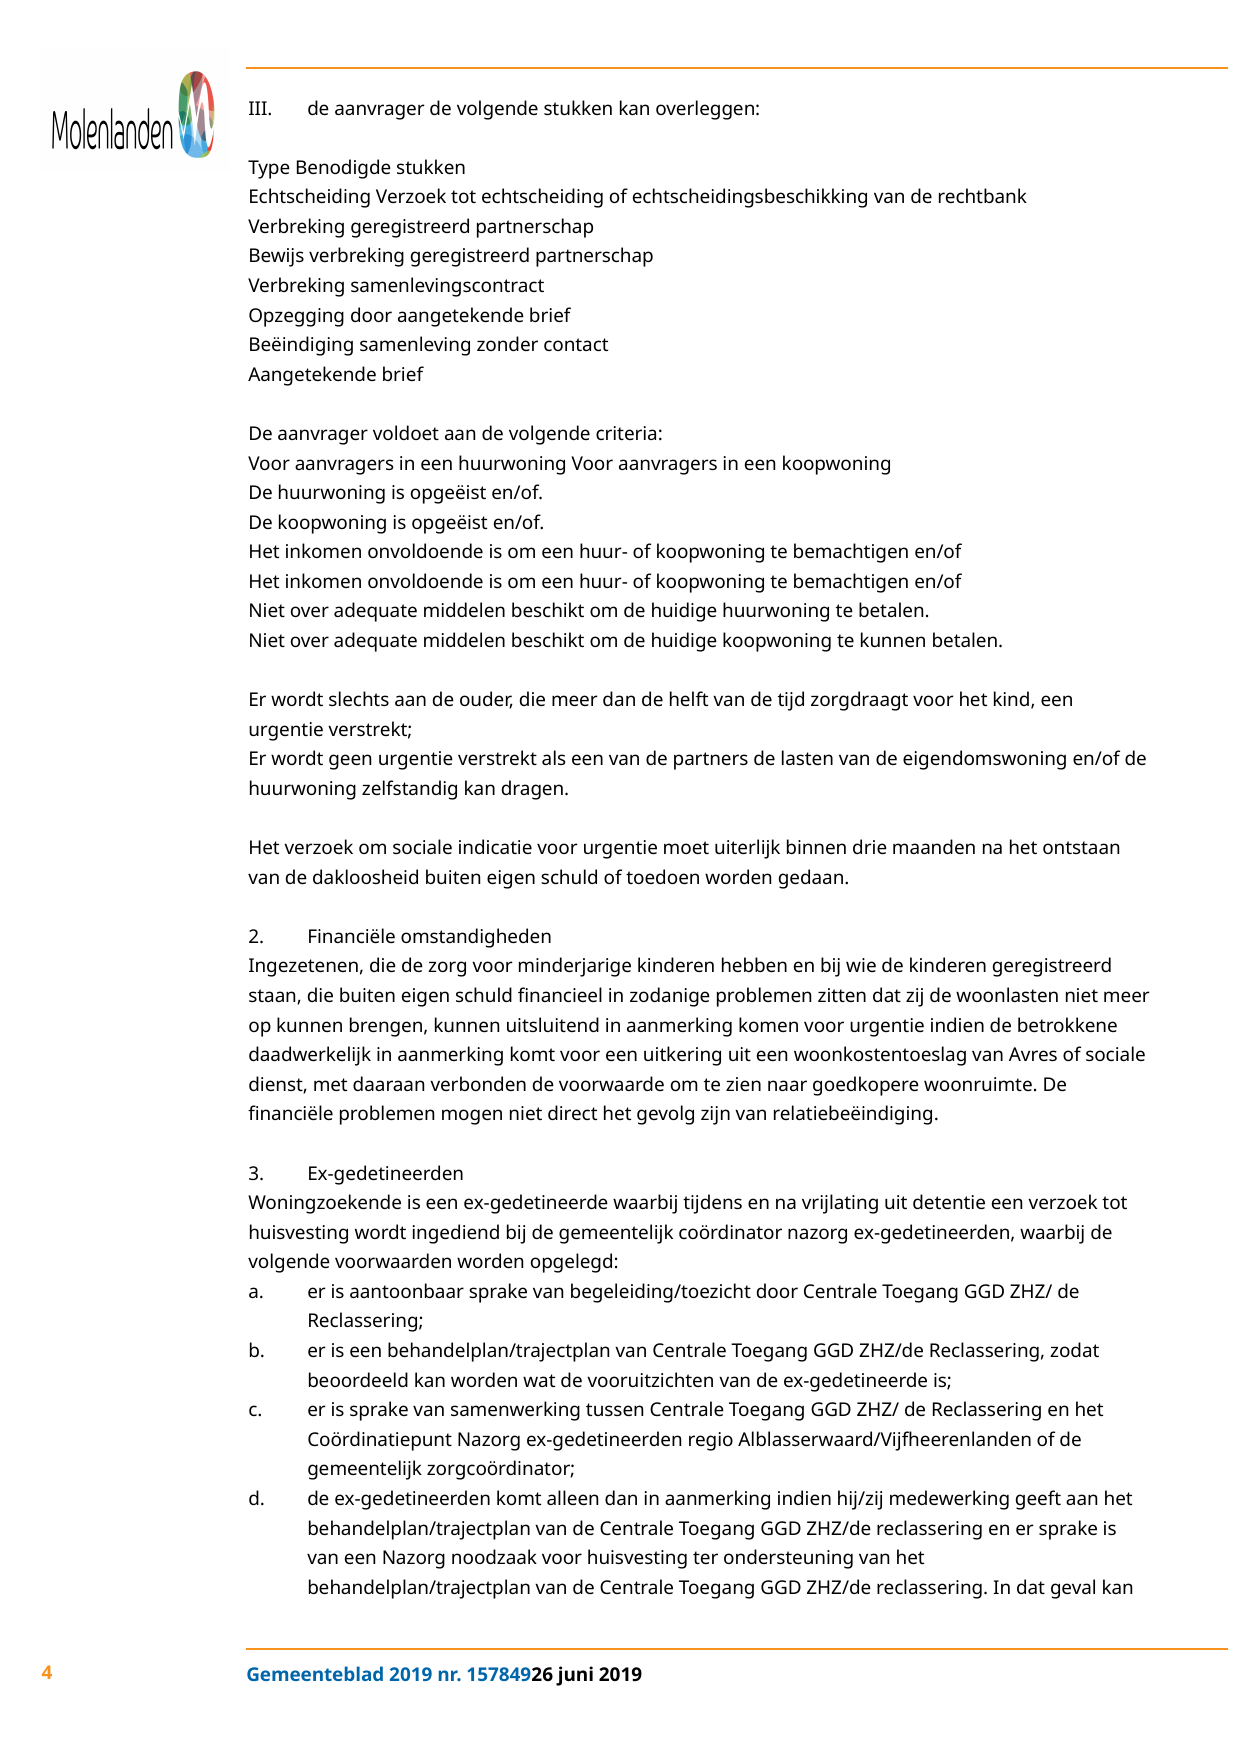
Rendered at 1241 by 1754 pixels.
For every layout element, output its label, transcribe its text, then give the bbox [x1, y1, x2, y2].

text Beëindiging samenleving zonder contact [248, 331, 1152, 357]
text Ingezetenen, die de zorg voor minderjarige kinderen hebben en bij wie de kinderen geregistreerd staan, die buiten eigen schuld financieel in zodanige problemen zitten dat zij de woonlasten niet meer op kunnen brengen, kunnen uitsluitend in aanmerking komen voor urgentie indien de betrokkene daadwerkelijk in aanmerking komt voor een uitkering uit een woonkostentoeslag van Avres of sociale dienst, met daaraan verbonden de voorwaarde om te zien naar goedkopere woonruimte. De financiële problemen mogen niet direct het gevolg zijn van relatiebeëindiging. [248, 953, 1152, 1126]
text Voor aanvragers in een huurwoning Voor aanvragers in een koopwoning [248, 450, 1152, 476]
list de ex-gedetineerden komt alleen dan in aanmerking indien hij/zij medewerking geeft aan het behandelplan/trajectplan van de Centrale Toegang GGD ZHZ/de reclassering en er sprake is van een Nazorg noodzaak voor huisvesting ter ondersteuning van het behandelplan/trajectplan van de Centrale Toegang GGD ZHZ/de reclassering. In dat geval kan [248, 1485, 1152, 1600]
text Niet over adequate middelen beschikt om de huidige koopwoning te kunnen betalen. [248, 627, 1152, 653]
text De aanvrager voldoet aan de volgende criteria: [248, 420, 1152, 446]
list er is aantoonbaar sprake van begeleiding/toezicht door Centrale Toegang GGD ZHZ/ de Reclassering; [248, 1278, 1152, 1333]
list er is sprake van samenwerking tussen Centrale Toegang GGD ZHZ/ de Reclassering en het Coördinatiepunt Nazorg ex-gedetineerden regio Alblasserwaard/Vijfheerenlanden of de gemeentelijk zorgcoördinator; [248, 1396, 1152, 1481]
text Verbreking geregistreerd partnerschap [248, 213, 1152, 239]
text Niet over adequate middelen beschikt om de huidige huurwoning te betalen. [248, 598, 1152, 623]
text Aangetekende brief [248, 361, 1152, 387]
text Type Benodigde stukken [248, 154, 1152, 180]
picture [41, 47, 231, 172]
text Er wordt geen urgentie verstrekt als een van de partners de lasten van de eigendomswoning en/of de huurwoning zelfstandig kan dragen. [248, 746, 1152, 801]
text Het inkomen onvoldoende is om een huur- of koopwoning te bemachtigen en/of [248, 568, 1152, 594]
text De huurwoning is opgeëist en/of. [248, 479, 1152, 505]
text Het verzoek om sociale indicatie voor urgentie moet uiterlijk binnen drie maanden na het ontstaan van de dakloosheid buiten eigen schuld of toedoen worden gedaan. [248, 834, 1152, 890]
list er is een behandelplan/trajectplan van Centrale Toegang GGD ZHZ/de Reclassering, zodat beoordeeld kan worden wat de vooruitzichten van de ex-gedetineerde is; [248, 1337, 1152, 1393]
text Opzegging door aangetekende brief [248, 302, 1152, 328]
text De koopwoning is opgeëist en/of. [248, 509, 1152, 535]
list Ex-gedetineerden [248, 1160, 1152, 1186]
list de aanvrager de volgende stukken kan overleggen: [248, 95, 1152, 121]
text Verbreking samenlevingscontract [248, 272, 1152, 298]
text Het inkomen onvoldoende is om een huur- of koopwoning te bemachtigen en/of [248, 538, 1152, 564]
text Er wordt slechts aan de ouder, die meer dan de helft van de tijd zorgdraagt voor het kind, een urgentie verstrekt; [248, 686, 1152, 742]
list Financiële omstandigheden [248, 923, 1152, 949]
text Bewijs verbreking geregistreerd partnerschap [248, 243, 1152, 268]
text Echtscheiding Verzoek tot echtscheiding of echtscheidingsbeschikking van de rechtbank [248, 183, 1152, 209]
text Woningzoekende is een ex-gedetineerde waarbij tijdens en na vrijlating uit detentie een verzoek tot huisvesting wordt ingediend bij de gemeentelijk coördinator nazorg ex-gedetineerden, waarbij de volgende voorwaarden worden opgelegd: [248, 1189, 1152, 1274]
